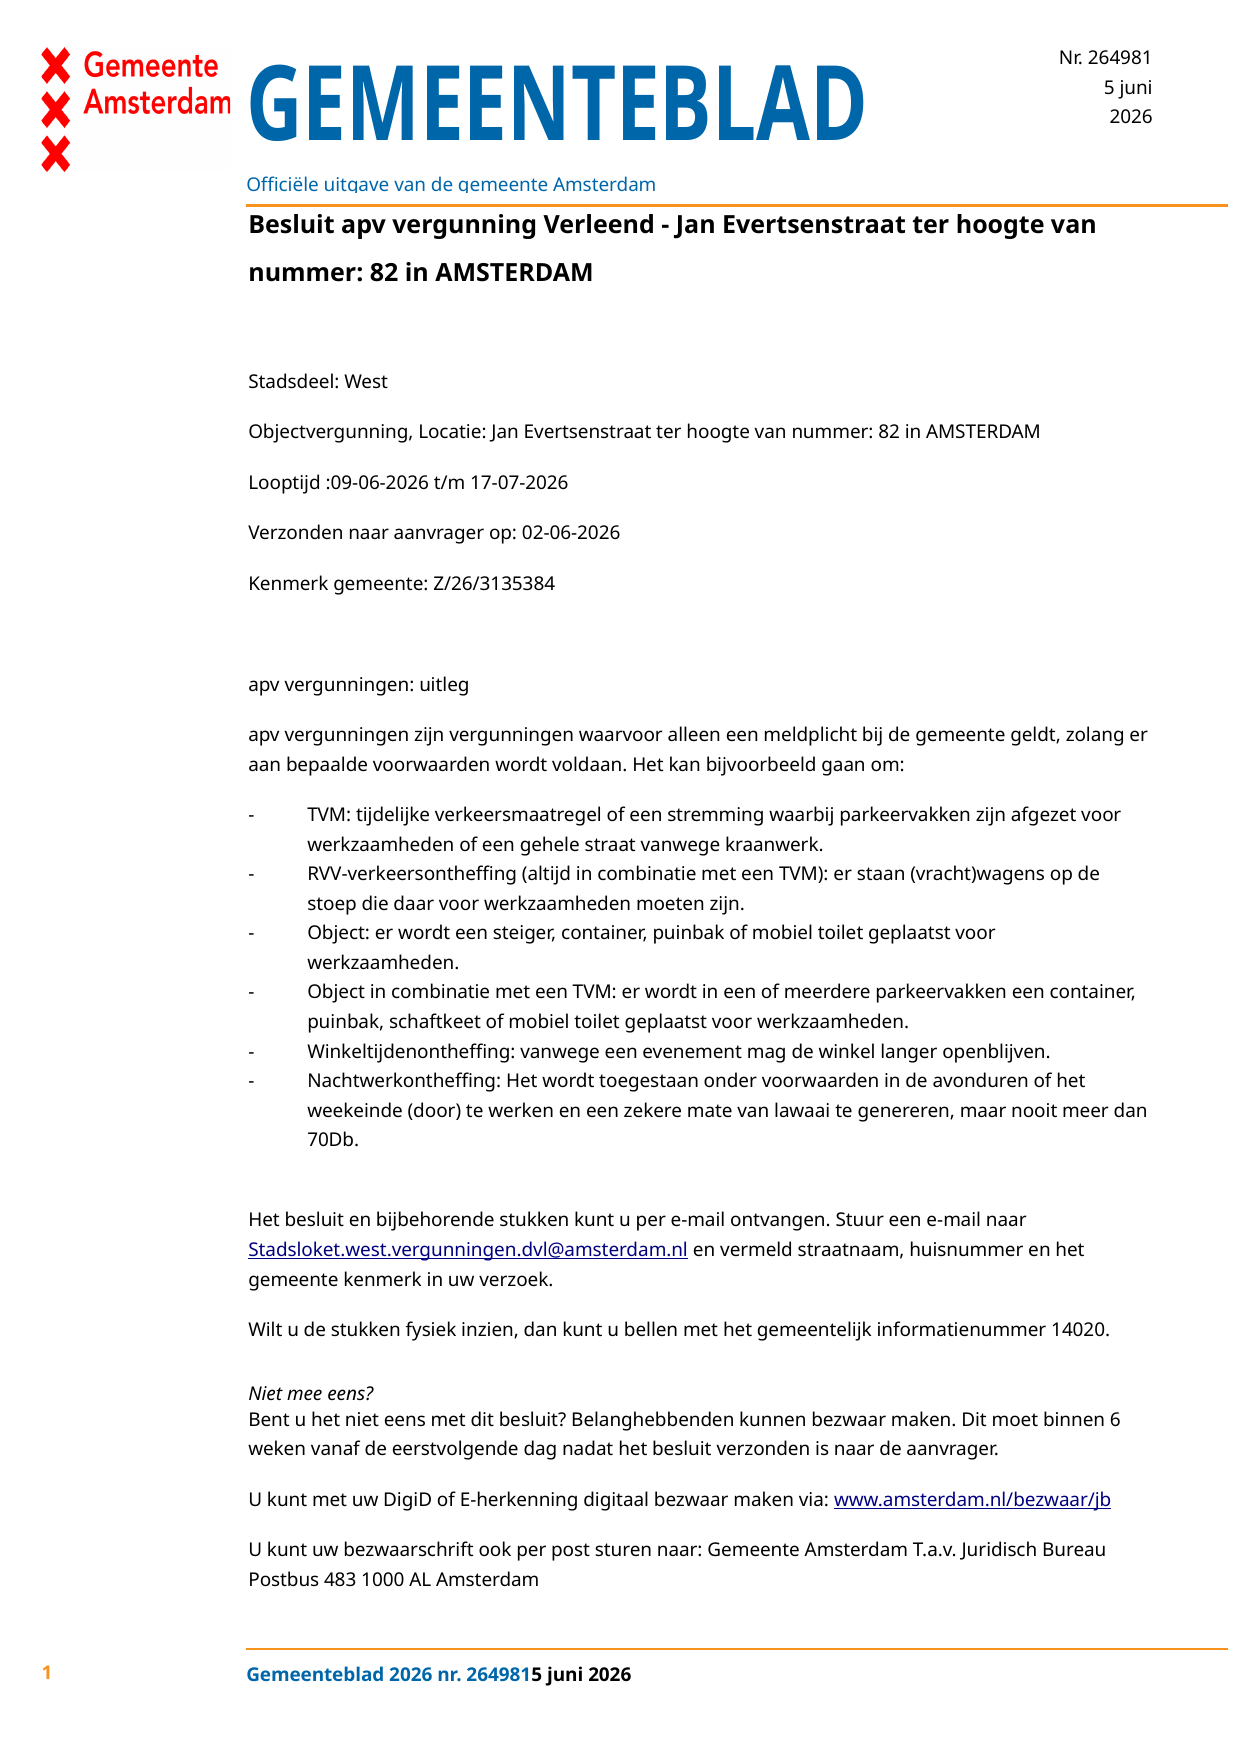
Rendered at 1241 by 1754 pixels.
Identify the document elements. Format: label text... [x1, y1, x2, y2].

text Stadsdeel: West [248, 368, 1152, 394]
list Object in combinatie met een TVM: er wordt in een of meerdere parkeervakken een container, puinbak, schaftkeet of mobiel toilet geplaatst voor werkzaamheden. [248, 979, 1152, 1034]
text Het besluit en bijbehorende stukken kunt u per e-mail ontvangen. Stuur een e-mail naar Stadsloket.west.vergunningen.dvl@amsterdam.nl en vermeld straatnaam, huisnummer en het gemeente kenmerk in uw verzoek. [248, 1207, 1152, 1292]
text Objectvergunning, Locatie: Jan Evertsenstraat ter hoogte van nummer: 82 in AMSTERDAM [248, 419, 1152, 444]
list RVV-verkeersontheffing (altijd in combinatie met een TVM): er staan (vracht)wagens op de stoep die daar voor werkzaamheden moeten zijn. [248, 860, 1152, 916]
text Niet mee eens? [248, 1380, 1152, 1406]
text Bent u het niet eens met dit besluit? Belanghebbenden kunnen bezwaar maken. Dit moet binnen 6 weken vanaf de eerstvolgende dag nadat het besluit verzonden is naar de aanvrager. [248, 1406, 1152, 1461]
text U kunt met uw DigiD of E-herkenning digitaal bezwaar maken via: www.amsterdam.nl/bezwaar/jb [248, 1486, 1152, 1512]
list Winkeltijdenontheffing: vanwege een evenement mag de winkel langer openblijven. [248, 1038, 1152, 1064]
list Object: er wordt een steiger, container, puinbak of mobiel toilet geplaatst voor werkzaamheden. [248, 919, 1152, 975]
text Looptijd :09-06-2026 t/m 17-07-2026 [248, 469, 1152, 495]
text Wilt u de stukken fysiek inzien, dan kunt u bellen met het gemeentelijk informatienummer 14020. [248, 1316, 1152, 1342]
list Nachtwerkontheffing: Het wordt toegestaan onder voorwaarden in de avonduren of het weekeinde (door) te werken en een zekere mate van lawaai te genereren, maar nooit meer dan 70Db. [248, 1067, 1152, 1152]
text apv vergunningen zijn vergunningen waarvoor alleen een meldplicht bij de gemeente geldt, zolang er aan bepaalde voorwaarden wordt voldaan. Het kan bijvoorbeeld gaan om: [248, 721, 1152, 777]
text Kenmerk gemeente: Z/26/3135384 [248, 570, 1152, 596]
text apv vergunningen: uitleg [248, 671, 1152, 697]
list TVM: tijdelijke verkeersmaatregel of een stremming waarbij parkeervakken zijn afgezet voor werkzaamheden of een gehele straat vanwege kraanwerk. [248, 801, 1152, 857]
picture [41, 47, 231, 172]
text Besluit apv vergunning Verleend - Jan Evertsenstraat ter hoogte van nummer: 82 in AMSTERDAM [248, 207, 1152, 288]
text Verzonden naar aanvrager op: 02-06-2026 [248, 519, 1152, 545]
text U kunt uw bezwaarschrift ook per post sturen naar: Gemeente Amsterdam T.a.v. Juridisch Bureau Postbus 483 1000 AL Amsterdam [248, 1536, 1152, 1592]
